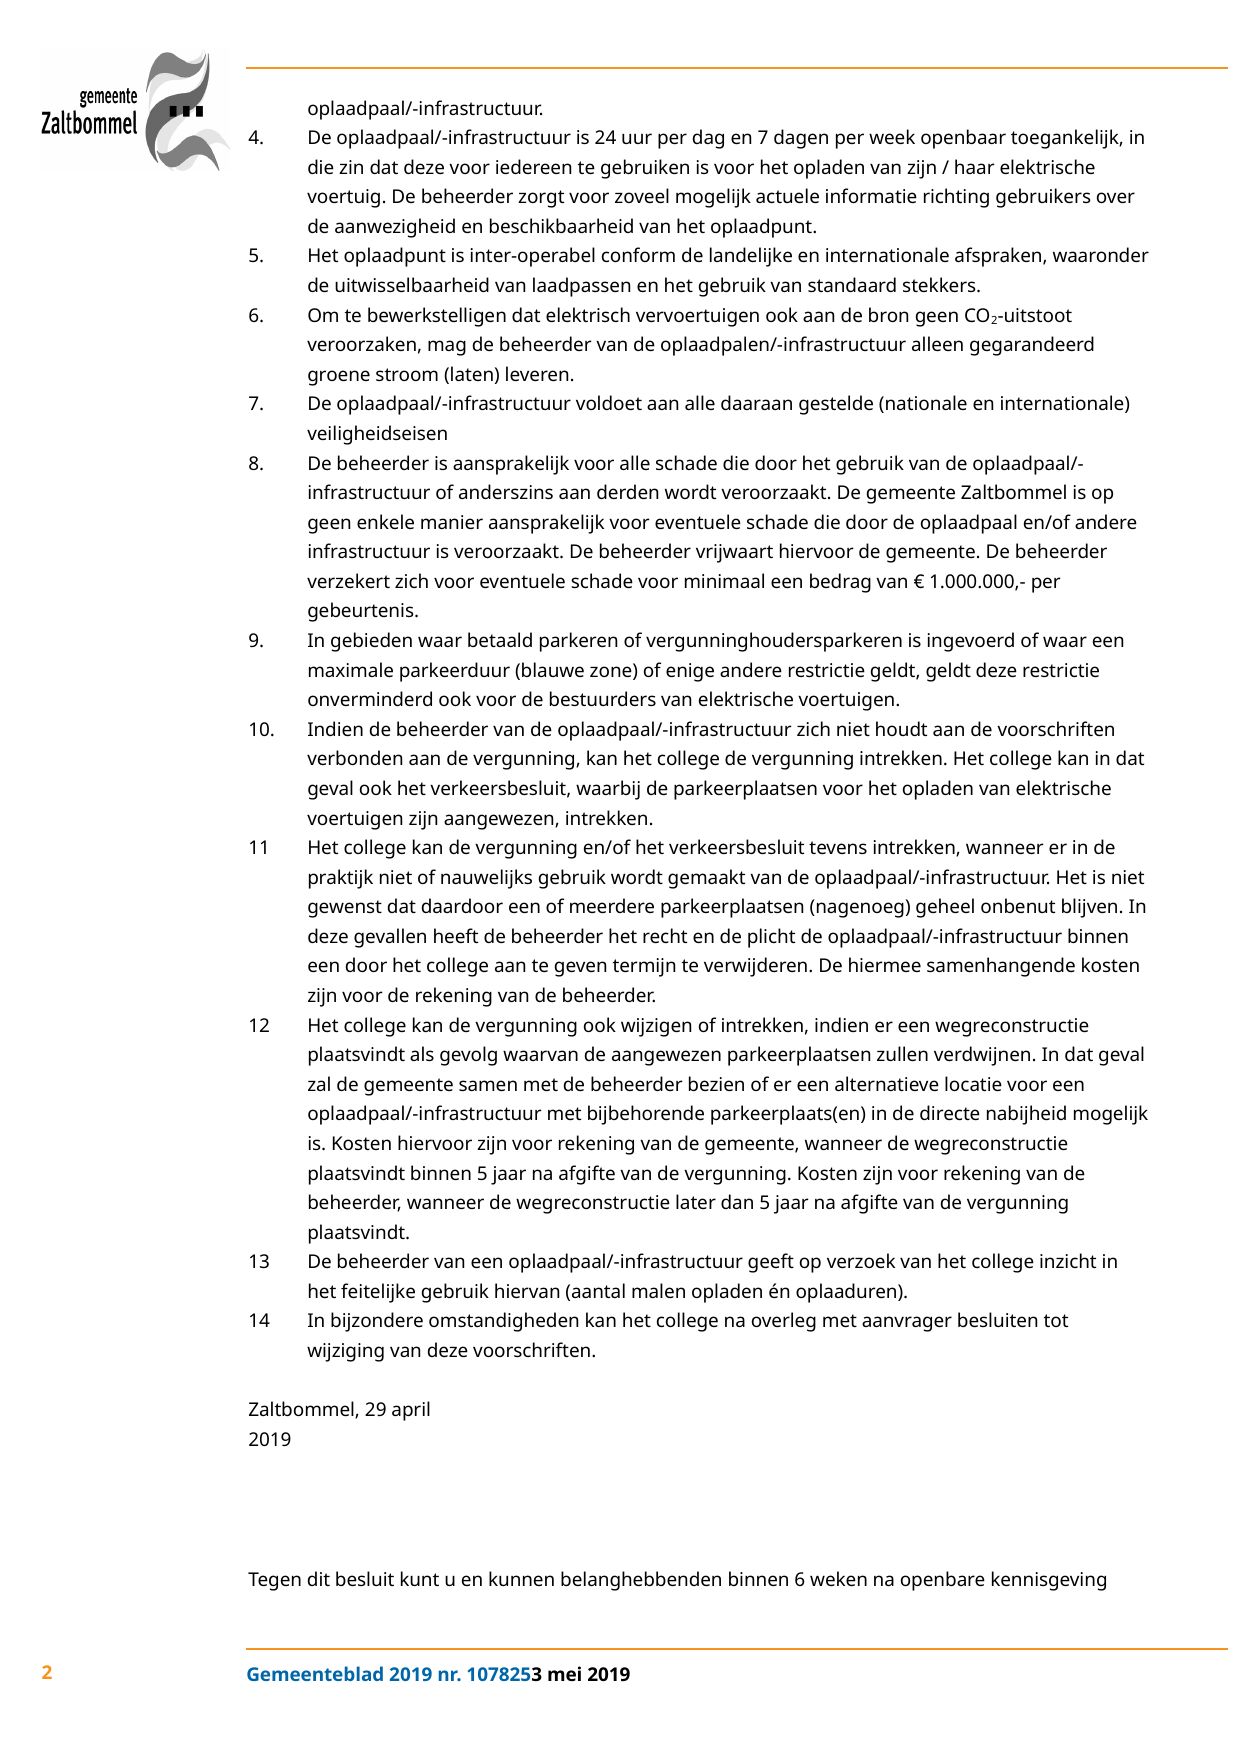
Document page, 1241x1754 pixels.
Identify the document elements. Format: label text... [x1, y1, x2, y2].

list oplaadpaal/-infrastructuur. [248, 95, 1152, 121]
table_header [700, 1397, 926, 1481]
list Om te bewerkstelligen dat elektrisch vervoertuigen ook aan de bron geen CO2-uitstoot veroorzaken, mag de beheerder van de oplaadpalen/-infrastructuur alleen gegarandeerd groene stroom (laten) leveren. [248, 302, 1152, 387]
table_cell [926, 1507, 1152, 1533]
table_header [926, 1397, 1152, 1481]
list De beheerder is aansprakelijk voor alle schade die door het gebruik van de oplaadpaal/-infrastructuur of anderszins aan derden wordt veroorzaakt. De gemeente Zaltbommel is op geen enkele manier aansprakelijk voor eventuele schade die door de oplaadpaal en/of andere infrastructuur is veroorzaakt. De beheerder vrijwaart hiervoor de gemeente. De beheerder verzekert zich voor eventuele schade voor minimaal een bedrag van € 1.000.000,- per gebeurtenis. [248, 450, 1152, 623]
list In bijzondere omstandigheden kan het college na overleg met aanvrager besluiten tot wijziging van deze voorschriften. [248, 1308, 1152, 1363]
table_header [474, 1397, 700, 1481]
table_cell [474, 1507, 700, 1533]
list Het oplaadpunt is inter-operabel conform de landelijke en internationale afspraken, waaronder de uitwisselbaarheid van laadpassen en het gebruik van standaard stekkers. [248, 243, 1152, 298]
list In gebieden waar betaald parkeren of vergunninghoudersparkeren is ingevoerd of waar een maximale parkeerduur (blauwe zone) of enige andere restrictie geldt, geldt deze restrictie onverminderd ook voor de bestuurders van elektrische voertuigen. [248, 627, 1152, 712]
list De beheerder van een oplaadpaal/-infrastructuur geeft op verzoek van het college inzicht in het feitelijke gebruik hiervan (aantal malen opladen én oplaaduren). [248, 1248, 1152, 1304]
list Het college kan de vergunning ook wijzigen of intrekken, indien er een wegreconstructie plaatsvindt als gevolg waarvan de aangewezen parkeerplaatsen zullen verdwijnen. In dat geval zal de gemeente samen met de beheerder bezien of er een alternatieve locatie voor een oplaadpaal/-infrastructuur met bijbehorende parkeerplaats(en) in de directe nabijheid mogelijk is. Kosten hiervoor zijn voor rekening van de gemeente, wanneer de wegreconstructie plaatsvindt binnen 5 jaar na afgifte van de vergunning. Kosten zijn voor rekening van de beheerder, wanneer de wegreconstructie later dan 5 jaar na afgifte van de vergunning plaatsvindt. [248, 1012, 1152, 1245]
table_cell [700, 1507, 926, 1533]
table_header Zaltbommel, 29 april 2019 [248, 1397, 474, 1481]
list De oplaadpaal/-infrastructuur voldoet aan alle daaraan gestelde (nationale en internationale) veiligheidseisen [248, 391, 1152, 446]
table_cell [474, 1481, 700, 1507]
table_cell [248, 1507, 474, 1533]
text Tegen dit besluit kunt u en kunnen belanghebbenden binnen 6 weken na openbare kennisgeving [248, 1566, 1152, 1591]
table_cell [926, 1481, 1152, 1507]
list Het college kan de vergunning en/of het verkeersbesluit tevens intrekken, wanneer er in de praktijk niet of nauwelijks gebruik wordt gemaakt van de oplaadpaal/-infrastructuur. Het is niet gewenst dat daardoor een of meerdere parkeerplaatsen (nagenoeg) geheel onbenut blijven. In deze gevallen heeft de beheerder het recht en de plicht de oplaadpaal/-infrastructuur binnen een door het college aan te geven termijn te verwijderen. De hiermee samenhangende kosten zijn voor de rekening van de beheerder. [248, 834, 1152, 1008]
table_cell [248, 1481, 474, 1507]
list Indien de beheerder van de oplaadpaal/-infrastructuur zich niet houdt aan de voorschriften verbonden aan de vergunning, kan het college de vergunning intrekken. Het college kan in dat geval ook het verkeersbesluit, waarbij de parkeerplaatsen voor het opladen van elektrische voertuigen zijn aangewezen, intrekken. [248, 716, 1152, 831]
picture [41, 47, 231, 172]
table_cell [700, 1481, 926, 1507]
list De oplaadpaal/-infrastructuur is 24 uur per dag en 7 dagen per week openbaar toegankelijk, in die zin dat deze voor iedereen te gebruiken is voor het opladen van zijn / haar elektrische voertuig. De beheerder zorgt voor zoveel mogelijk actuele informatie richting gebruikers over de aanwezigheid en beschikbaarheid van het oplaadpunt. [248, 124, 1152, 239]
